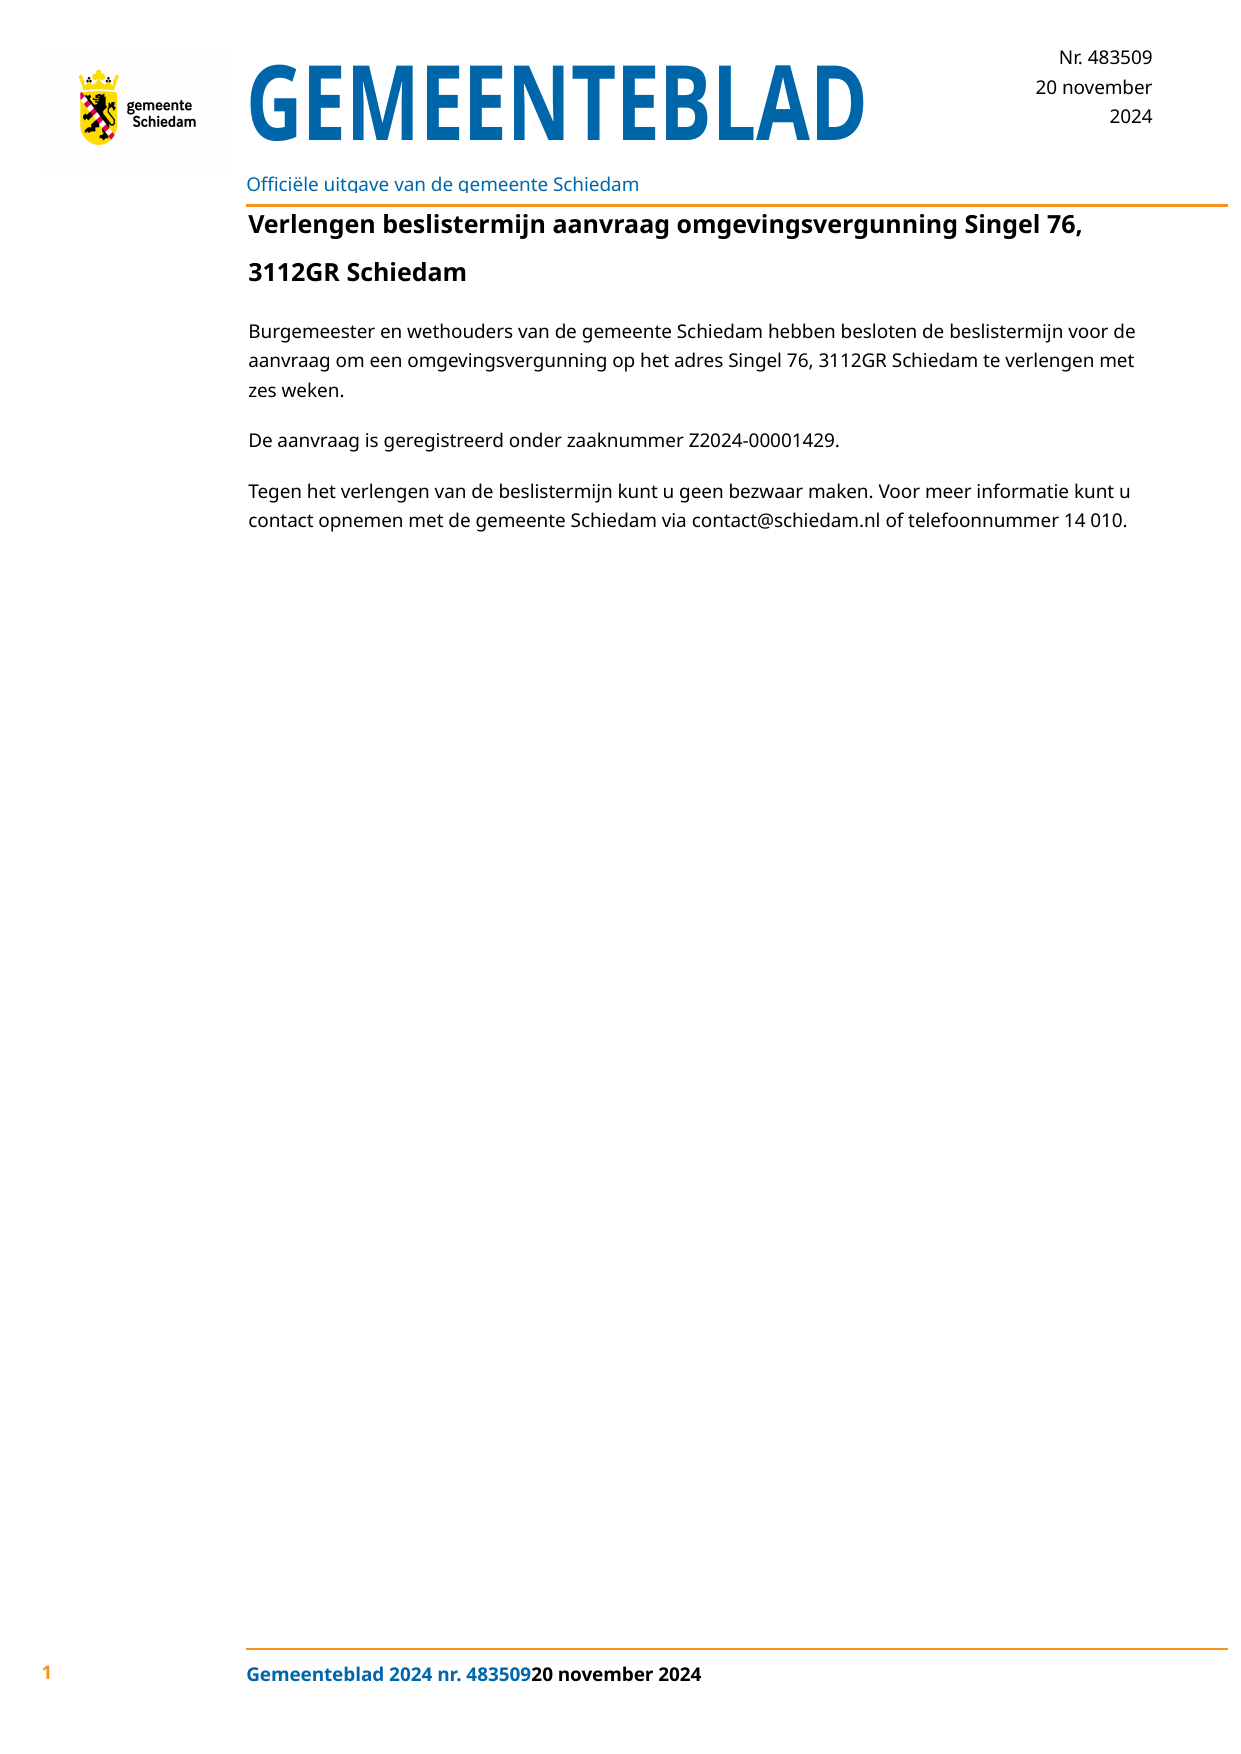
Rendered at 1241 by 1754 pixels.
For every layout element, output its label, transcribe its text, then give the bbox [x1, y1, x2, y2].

text Verlengen beslistermijn aanvraag omgevingsvergunning Singel 76, 3112GR Schiedam [248, 207, 1152, 288]
text Burgemeester en wethouders van de gemeente Schiedam hebben besloten de beslistermijn voor de aanvraag om een omgevingsvergunning op het adres Singel 76, 3112GR Schiedam te verlengen met zes weken. [248, 318, 1152, 403]
picture [41, 47, 231, 172]
text Tegen het verlengen van de beslistermijn kunt u geen bezwaar maken. Voor meer informatie kunt u contact opnemen met de gemeente Schiedam via contact@schiedam.nl of telefoonnummer 14 010. [248, 478, 1152, 533]
text De aanvraag is geregistreerd onder zaaknummer Z2024-00001429. [248, 427, 1152, 453]
